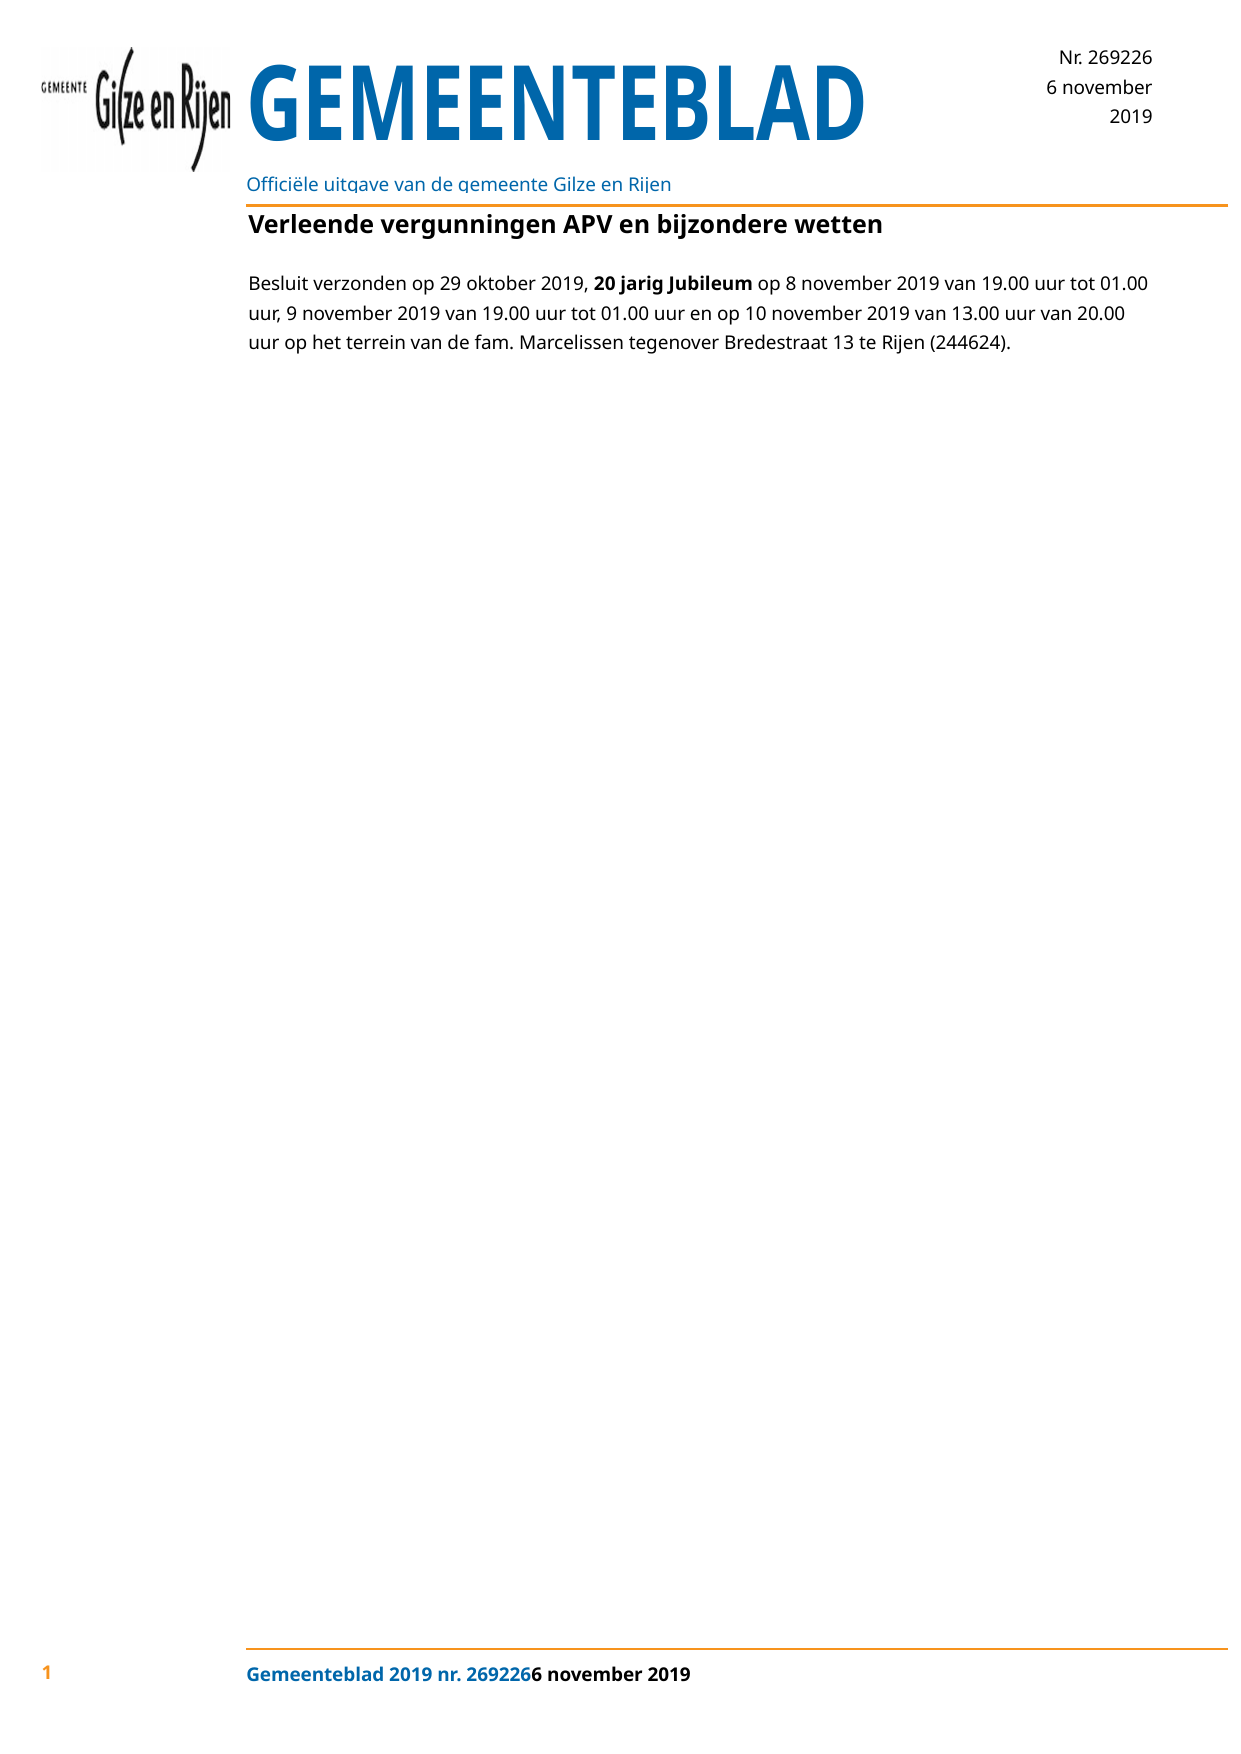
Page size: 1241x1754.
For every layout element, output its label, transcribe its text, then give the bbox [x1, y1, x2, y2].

text Verleende vergunningen APV en bijzondere wetten [248, 207, 1152, 241]
text Besluit verzonden op 29 oktober 2019, 20 jarig Jubileum op 8 november 2019 van 19.00 uur tot 01.00 uur, 9 november 2019 van 19.00 uur tot 01.00 uur en op 10 november 2019 van 13.00 uur van 20.00 uur op het terrein van de fam. Marcelissen tegenover Bredestraat 13 te Rijen (244624). [248, 270, 1152, 355]
picture [41, 47, 231, 172]
